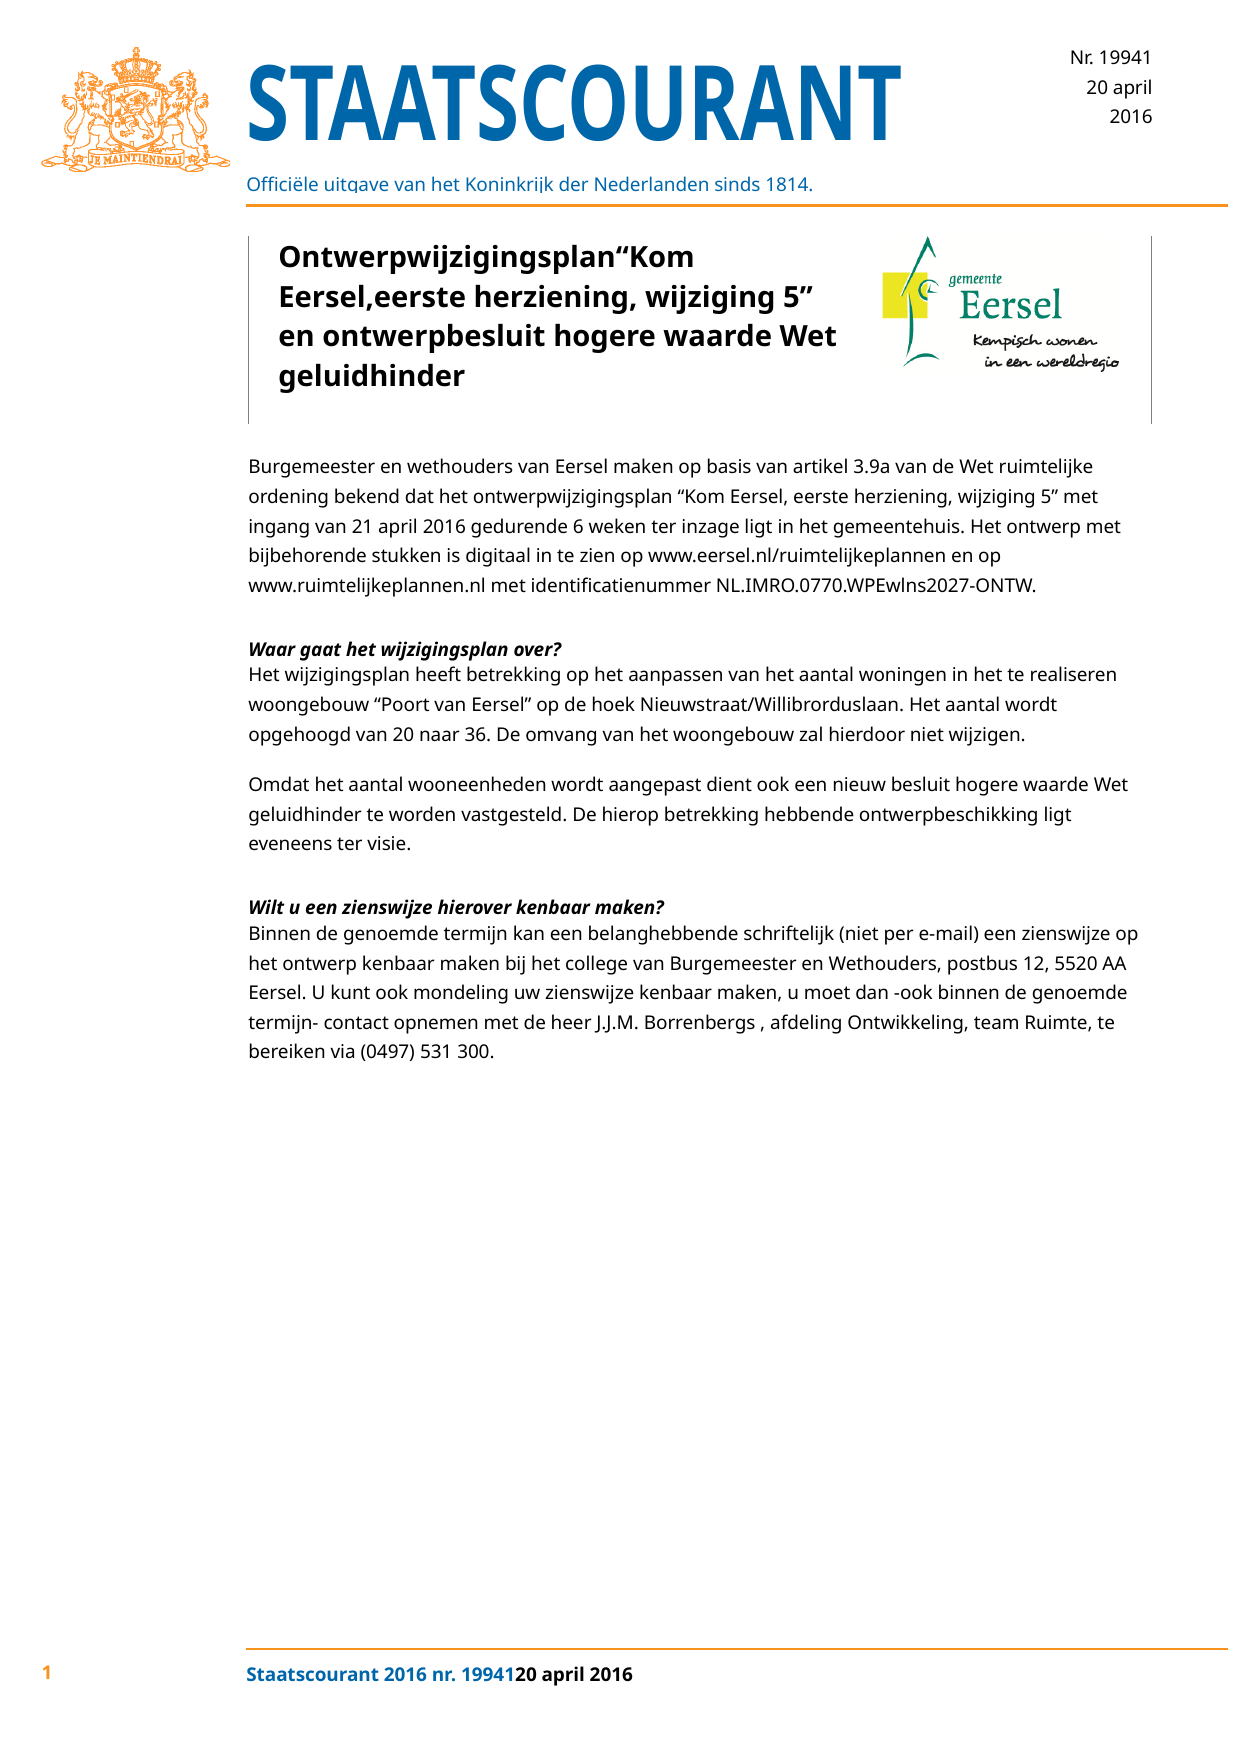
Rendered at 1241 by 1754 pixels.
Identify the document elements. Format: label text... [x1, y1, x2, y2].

table_header Ontwerpwijzigingsplan“Kom Eersel,eerste herziening, wijziging 5” en ontwerpbesluit hogere waarde Wet geluidhinder [249, 236, 850, 424]
text Wilt u een zienswijze hierover kenbaar maken? [248, 894, 1152, 920]
picture [882, 236, 1119, 372]
text Binnen de genoemde termijn kan een belanghebbende schriftelijk (niet per e-mail) een zienswijze op het ontwerp kenbaar maken bij het college van Burgemeester en Wethouders, postbus 12, 5520 AA Eersel. U kunt ook mondeling uw zienswijze kenbaar maken, u moet dan -ook binnen de genoemde termijn- contact opnemen met de heer J.J.M. Borrenbergs , afdeling Ontwikkeling, team Ruimte, te bereiken via (0497) 531 300. [248, 920, 1152, 1064]
table_header [850, 236, 1151, 424]
picture [41, 47, 231, 172]
text Omdat het aantal wooneenheden wordt aangepast dient ook een nieuw besluit hogere waarde Wet geluidhinder te worden vastgesteld. De hierop betrekking hebbende ontwerpbeschikking ligt eveneens ter visie. [248, 771, 1152, 856]
text Waar gaat het wijzigingsplan over? [248, 636, 1152, 662]
text Burgemeester en wethouders van Eersel maken op basis van artikel 3.9a van de Wet ruimtelijke ordening bekend dat het ontwerpwijzigingsplan “Kom Eersel, eerste herziening, wijziging 5” met ingang van 21 april 2016 gedurende 6 weken ter inzage ligt in het gemeentehuis. Het ontwerp met bijbehorende stukken is digitaal in te zien op www.eersel.nl/ruimtelijkeplannen en op www.ruimtelijkeplannen.nl met identificatienummer NL.IMRO.0770.WPEwlns2027-ONTW. [248, 454, 1152, 598]
text Het wijzigingsplan heeft betrekking op het aanpassen van het aantal woningen in het te realiseren woongebouw “Poort van Eersel” op de hoek Nieuwstraat/Willibrorduslaan. Het aantal wordt opgehoogd van 20 naar 36. De omvang van het woongebouw zal hierdoor niet wijzigen. [248, 662, 1152, 747]
